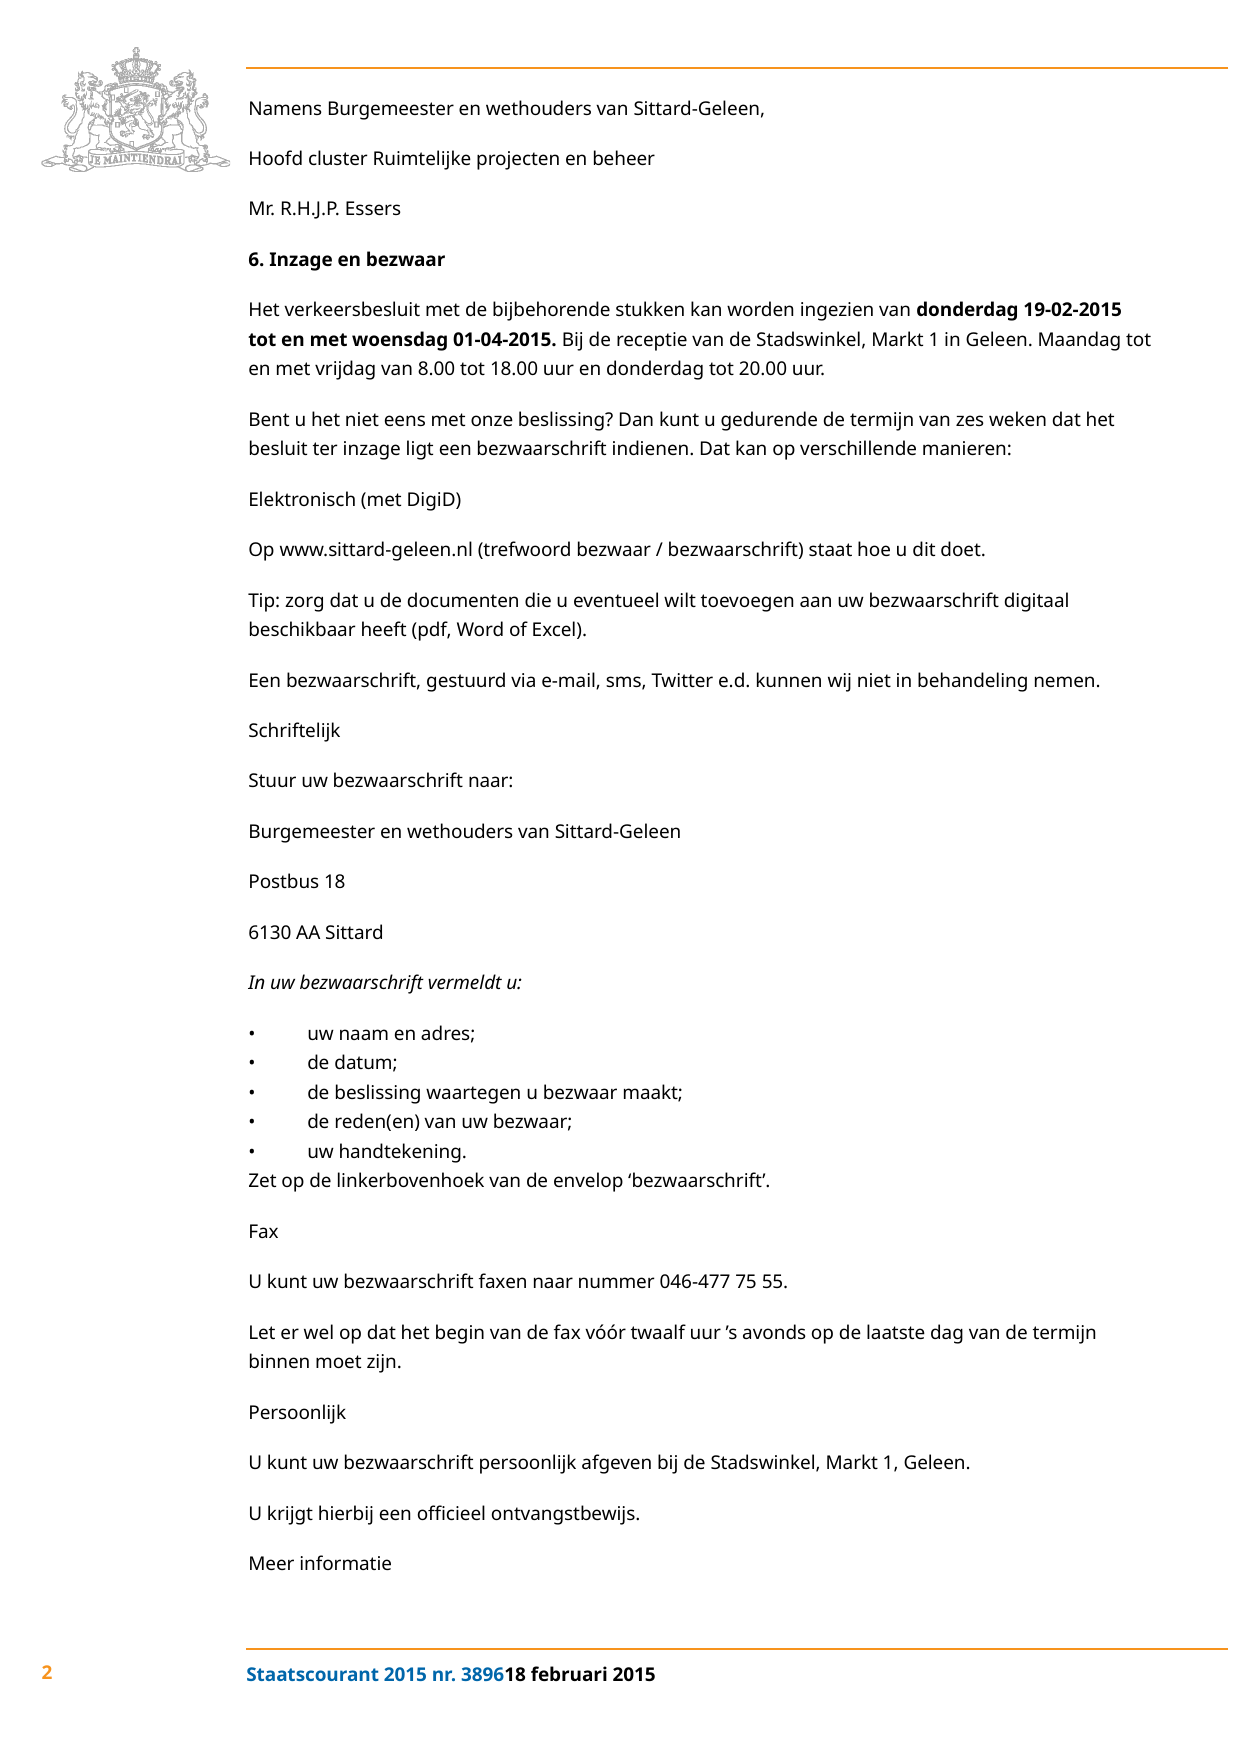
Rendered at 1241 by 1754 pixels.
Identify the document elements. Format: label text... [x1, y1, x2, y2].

text 6130 AA Sittard [248, 919, 1152, 945]
text Postbus 18 [248, 868, 1152, 894]
text Namens Burgemeester en wethouders van Sittard-Geleen, [248, 95, 1152, 121]
text Tip: zorg dat u de documenten die u eventueel wilt toevoegen aan uw bezwaarschrift digitaal beschikbaar heeft (pdf, Word of Excel). [248, 587, 1152, 642]
text Persoonlijk [248, 1399, 1152, 1425]
text U krijgt hierbij een officieel ontvangstbewijs. [248, 1500, 1152, 1526]
text Op www.sittard-geleen.nl (trefwoord bezwaar / bezwaarschrift) staat hoe u dit doet. [248, 536, 1152, 562]
text 6. Inzage en bezwaar [248, 246, 1152, 272]
text Zet op de linkerbovenhoek van de envelop ‘bezwaarschrift’. [248, 1168, 1152, 1193]
list de reden(en) van uw bezwaar; [248, 1108, 1152, 1134]
text Het verkeersbesluit met de bijbehorende stukken kan worden ingezien van donderdag 19-02-2015 tot en met woensdag 01-04-2015. Bij de receptie van de Stadswinkel, Markt 1 in Geleen. Maandag tot en met vrijdag van 8.00 tot 18.00 uur en donderdag tot 20.00 uur. [248, 296, 1152, 381]
list uw handtekening. [248, 1138, 1152, 1164]
text Mr. R.H.J.P. Essers [248, 196, 1152, 221]
text Hoofd cluster Ruimtelijke projecten en beheer [248, 145, 1152, 171]
text U kunt uw bezwaarschrift persoonlijk afgeven bij de Stadswinkel, Markt 1, Geleen. [248, 1449, 1152, 1475]
text Een bezwaarschrift, gestuurd via e-mail, sms, Twitter e.d. kunnen wij niet in behandeling nemen. [248, 667, 1152, 693]
text U kunt uw bezwaarschrift faxen naar nummer 046-477 75 55. [248, 1268, 1152, 1294]
text Fax [248, 1218, 1152, 1244]
text Burgemeester en wethouders van Sittard-Geleen [248, 818, 1152, 844]
text In uw bezwaarschrift vermeldt u: [248, 969, 1152, 995]
list de datum; [248, 1049, 1152, 1075]
list uw naam en adres; [248, 1020, 1152, 1046]
text Elektronisch (met DigiD) [248, 486, 1152, 512]
text Meer informatie [248, 1550, 1152, 1576]
list de beslissing waartegen u bezwaar maakt; [248, 1079, 1152, 1105]
text Stuur uw bezwaarschrift naar: [248, 768, 1152, 793]
text Bent u het niet eens met onze beslissing? Dan kunt u gedurende de termijn van zes weken dat het besluit ter inzage ligt een bezwaarschrift indienen. Dat kan op verschillende manieren: [248, 406, 1152, 461]
text Schriftelijk [248, 717, 1152, 743]
picture [41, 47, 231, 172]
text Let er wel op dat het begin van de fax vóór twaalf uur ’s avonds op de laatste dag van de termijn binnen moet zijn. [248, 1319, 1152, 1374]
